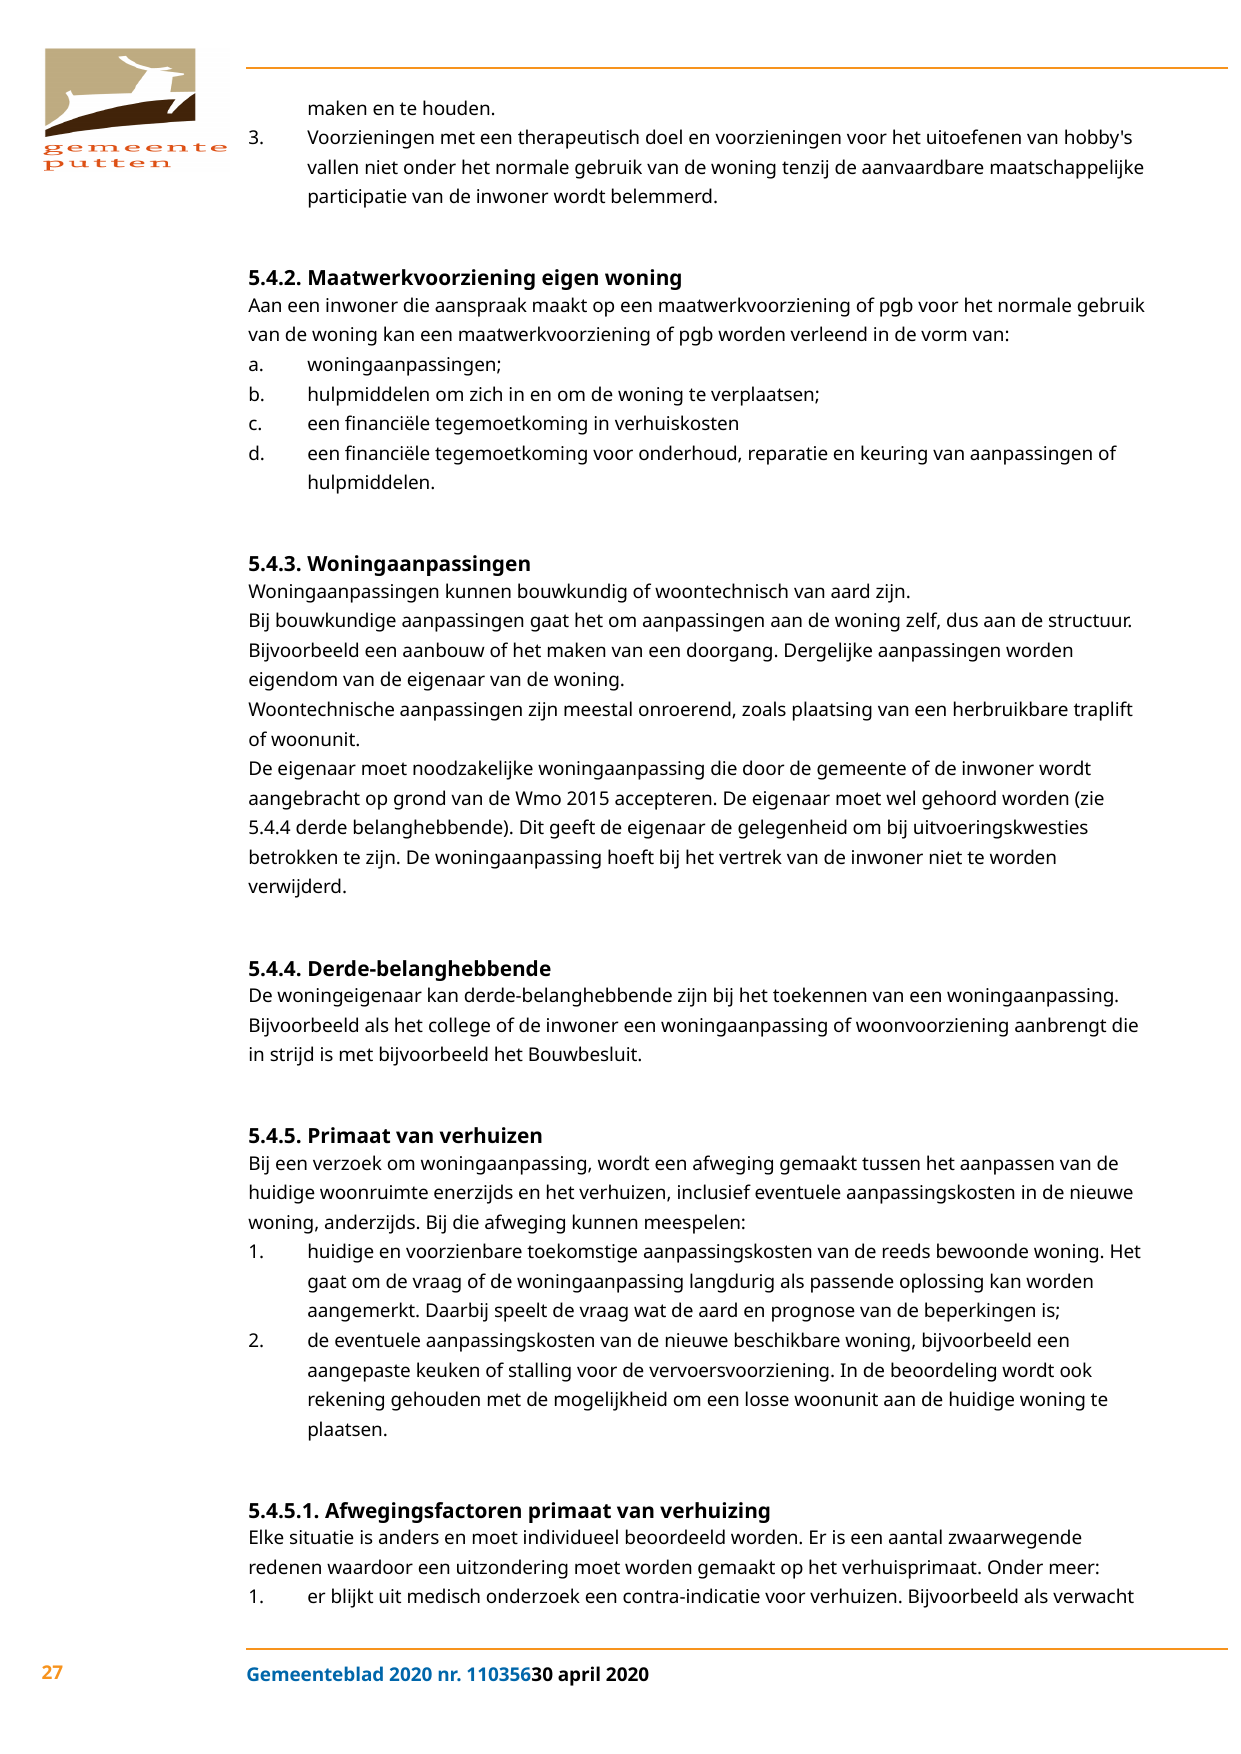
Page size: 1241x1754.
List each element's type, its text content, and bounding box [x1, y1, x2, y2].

list er blijkt uit medisch onderzoek een contra-indicatie voor verhuizen. Bijvoorbeeld als verwacht [248, 1584, 1152, 1609]
text 5.4.5. Primaat van verhuizen [248, 1121, 1152, 1150]
text Bij bouwkundige aanpassingen gaat het om aanpassingen aan de woning zelf, dus aan de structuur. Bijvoorbeeld een aanbouw of het maken van een doorgang. Dergelijke aanpassingen worden eigendom van de eigenaar van de woning. [248, 607, 1152, 692]
text De eigenaar moet noodzakelijke woningaanpassing die door de gemeente of de inwoner wordt aangebracht op grond van de Wmo 2015 accepteren. De eigenaar moet wel gehoord worden (zie 5.4.4 derde belanghebbende). Dit geeft de eigenaar de gelegenheid om bij uitvoeringskwesties betrokken te zijn. De woningaanpassing hoeft bij het vertrek van de inwoner niet te worden verwijderd. [248, 755, 1152, 899]
list Voorzieningen met een therapeutisch doel en voorzieningen voor het uitoefenen van hobby's vallen niet onder het normale gebruik van de woning tenzij de aanvaardbare maatschappelijke participatie van de inwoner wordt belemmerd. [248, 124, 1152, 209]
text Bij een verzoek om woningaanpassing, wordt een afweging gemaakt tussen het aanpassen van de huidige woonruimte enerzijds en het verhuizen, inclusief eventuele aanpassingskosten in de nieuwe woning, anderzijds. Bij die afweging kunnen meespelen: [248, 1150, 1152, 1235]
text Elke situatie is anders en moet individueel beoordeeld worden. Er is een aantal zwaarwegende redenen waardoor een uitzondering moet worden gemaakt op het verhuisprimaat. Onder meer: [248, 1524, 1152, 1580]
list de eventuele aanpassingskosten van de nieuwe beschikbare woning, bijvoorbeeld een aangepaste keuken of stalling voor de vervoersvoorziening. In de beoordeling wordt ook rekening gehouden met de mogelijkheid om een losse woonunit aan de huidige woning te plaatsen. [248, 1327, 1152, 1442]
text 5.4.4. Derde-belanghebbende [248, 954, 1152, 982]
text 5.4.3. Woningaanpassingen [248, 549, 1152, 578]
picture [41, 47, 231, 172]
text Woontechnische aanpassingen zijn meestal onroerend, zoals plaatsing van een herbruikbare traplift of woonunit. [248, 696, 1152, 752]
text 5.4.5.1. Afwegingsfactoren primaat van verhuizing [248, 1496, 1152, 1524]
text Aan een inwoner die aanspraak maakt op een maatwerkvoorziening of pgb voor het normale gebruik van de woning kan een maatwerkvoorziening of pgb worden verleend in de vorm van: [248, 292, 1152, 347]
list maken en te houden. [248, 95, 1152, 121]
text Woningaanpassingen kunnen bouwkundig of woontechnisch van aard zijn. [248, 578, 1152, 604]
text De woningeigenaar kan derde-belanghebbende zijn bij het toekennen van een woningaanpassing. Bijvoorbeeld als het college of de inwoner een woningaanpassing of woonvoorziening aanbrengt die in strijd is met bijvoorbeeld het Bouwbesluit. [248, 982, 1152, 1067]
text 5.4.2. Maatwerkvoorziening eigen woning [248, 263, 1152, 292]
list een financiële tegemoetkoming voor onderhoud, reparatie en keuring van aanpassingen of hulpmiddelen. [248, 440, 1152, 495]
list huidige en voorzienbare toekomstige aanpassingskosten van de reeds bewoonde woning. Het gaat om de vraag of de woningaanpassing langdurig als passende oplossing kan worden aangemerkt. Daarbij speelt de vraag wat de aard en prognose van de beperkingen is; [248, 1238, 1152, 1323]
list hulpmiddelen om zich in en om de woning te verplaatsen; [248, 381, 1152, 406]
list woningaanpassingen; [248, 351, 1152, 377]
list een financiële tegemoetkoming in verhuiskosten [248, 410, 1152, 436]
